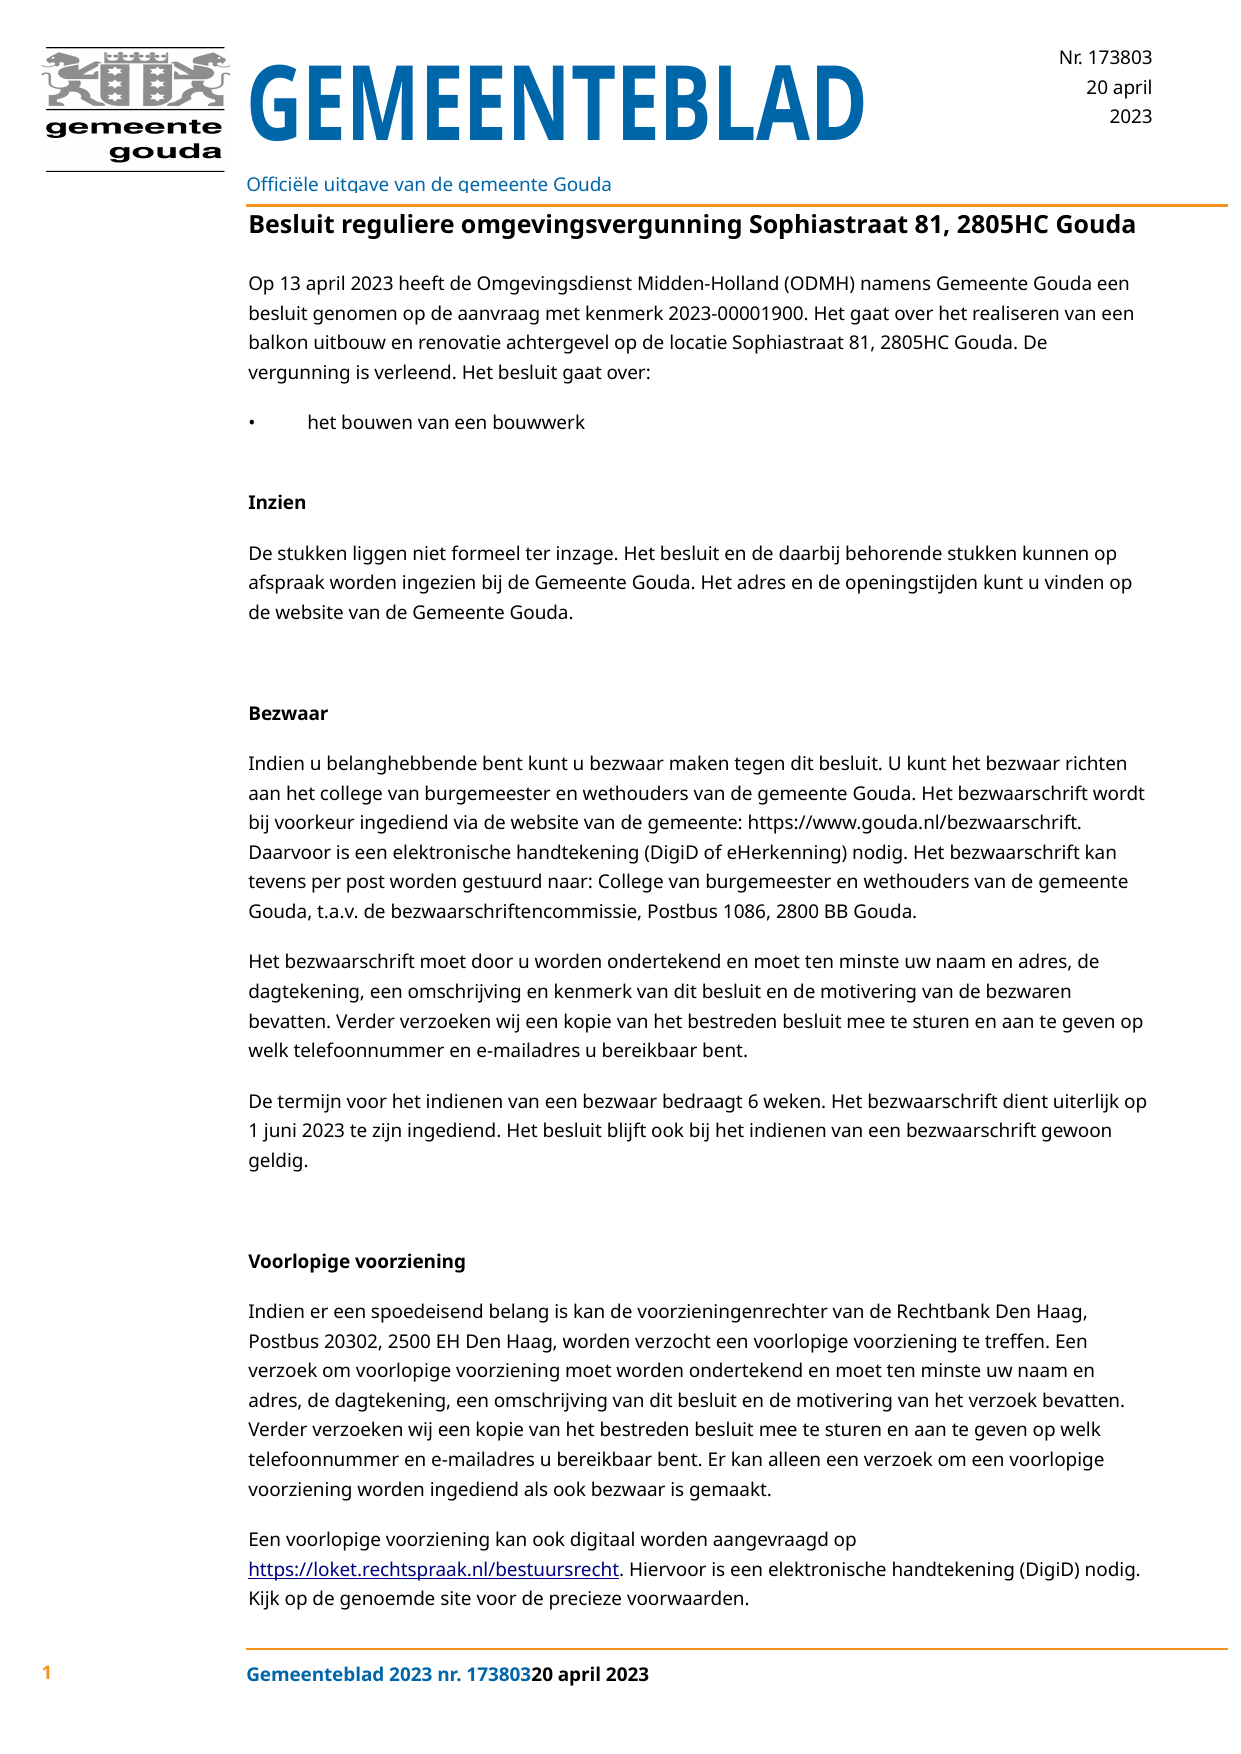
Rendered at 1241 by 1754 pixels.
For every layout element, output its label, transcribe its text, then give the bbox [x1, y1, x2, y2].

text Het bezwaarschrift moet door u worden ondertekend en moet ten minste uw naam en adres, de dagtekening, een omschrijving en kenmerk van dit besluit en de motivering van de bezwaren bevatten. Verder verzoeken wij een kopie van het bestreden besluit mee te sturen en aan te geven op welk telefoonnummer en e-mailadres u bereikbaar bent. [248, 949, 1152, 1063]
text De stukken liggen niet formeel ter inzage. Het besluit en de daarbij behorende stukken kunnen op afspraak worden ingezien bij de Gemeente Gouda. Het adres en de openingstijden kunt u vinden op de website van de Gemeente Gouda. [248, 540, 1152, 625]
text De termijn voor het indienen van een bezwaar bedraagt 6 weken. Het bezwaarschrift dient uiterlijk op 1 juni 2023 te zijn ingediend. Het besluit blijft ook bij het indienen van een bezwaarschrift gewoon geldig. [248, 1088, 1152, 1173]
text Bezwaar [248, 700, 1152, 726]
text Indien u belanghebbende bent kunt u bezwaar maken tegen dit besluit. U kunt het bezwaar richten aan het college van burgemeester en wethouders van de gemeente Gouda. Het bezwaarschrift wordt bij voorkeur ingediend via de website van de gemeente: https://www.gouda.nl/bezwaarschrift. Daarvoor is een elektronische handtekening (DigiD of eHerkenning) nodig. Het bezwaarschrift kan tevens per post worden gestuurd naar: College van burgemeester en wethouders van de gemeente Gouda, t.a.v. de bezwaarschriftencommissie, Postbus 1086, 2800 BB Gouda. [248, 750, 1152, 924]
text Op 13 april 2023 heeft de Omgevingsdienst Midden-Holland (ODMH) namens Gemeente Gouda een besluit genomen op de aanvraag met kenmerk 2023-00001900. Het gaat over het realiseren van een balkon uitbouw en renovatie achtergevel op de locatie Sophiastraat 81, 2805HC Gouda. De vergunning is verleend. Het besluit gaat over: [248, 270, 1152, 385]
text Indien er een spoedeisend belang is kan de voorzieningenrechter van de Rechtbank Den Haag, Postbus 20302, 2500 EH Den Haag, worden verzocht een voorlopige voorziening te treffen. Een verzoek om voorlopige voorziening moet worden ondertekend en moet ten minste uw naam en adres, de dagtekening, een omschrijving van dit besluit en de motivering van het verzoek bevatten. Verder verzoeken wij een kopie van het bestreden besluit mee te sturen en aan te geven op welk telefoonnummer en e-mailadres u bereikbaar bent. Er kan alleen een verzoek om een voorlopige voorziening worden ingediend als ook bezwaar is gemaakt. [248, 1298, 1152, 1501]
picture [41, 47, 231, 172]
text Voorlopige voorziening [248, 1248, 1152, 1273]
text Inzien [248, 489, 1152, 515]
list het bouwen van een bouwwerk [248, 409, 1152, 435]
text Een voorlopige voorziening kan ook digitaal worden aangevraagd op https://loket.rechtspraak.nl/bestuursrecht. Hiervoor is een elektronische handtekening (DigiD) nodig. Kijk op de genoemde site voor de precieze voorwaarden. [248, 1526, 1152, 1611]
text Besluit reguliere omgevingsvergunning Sophiastraat 81, 2805HC Gouda [248, 207, 1152, 241]
